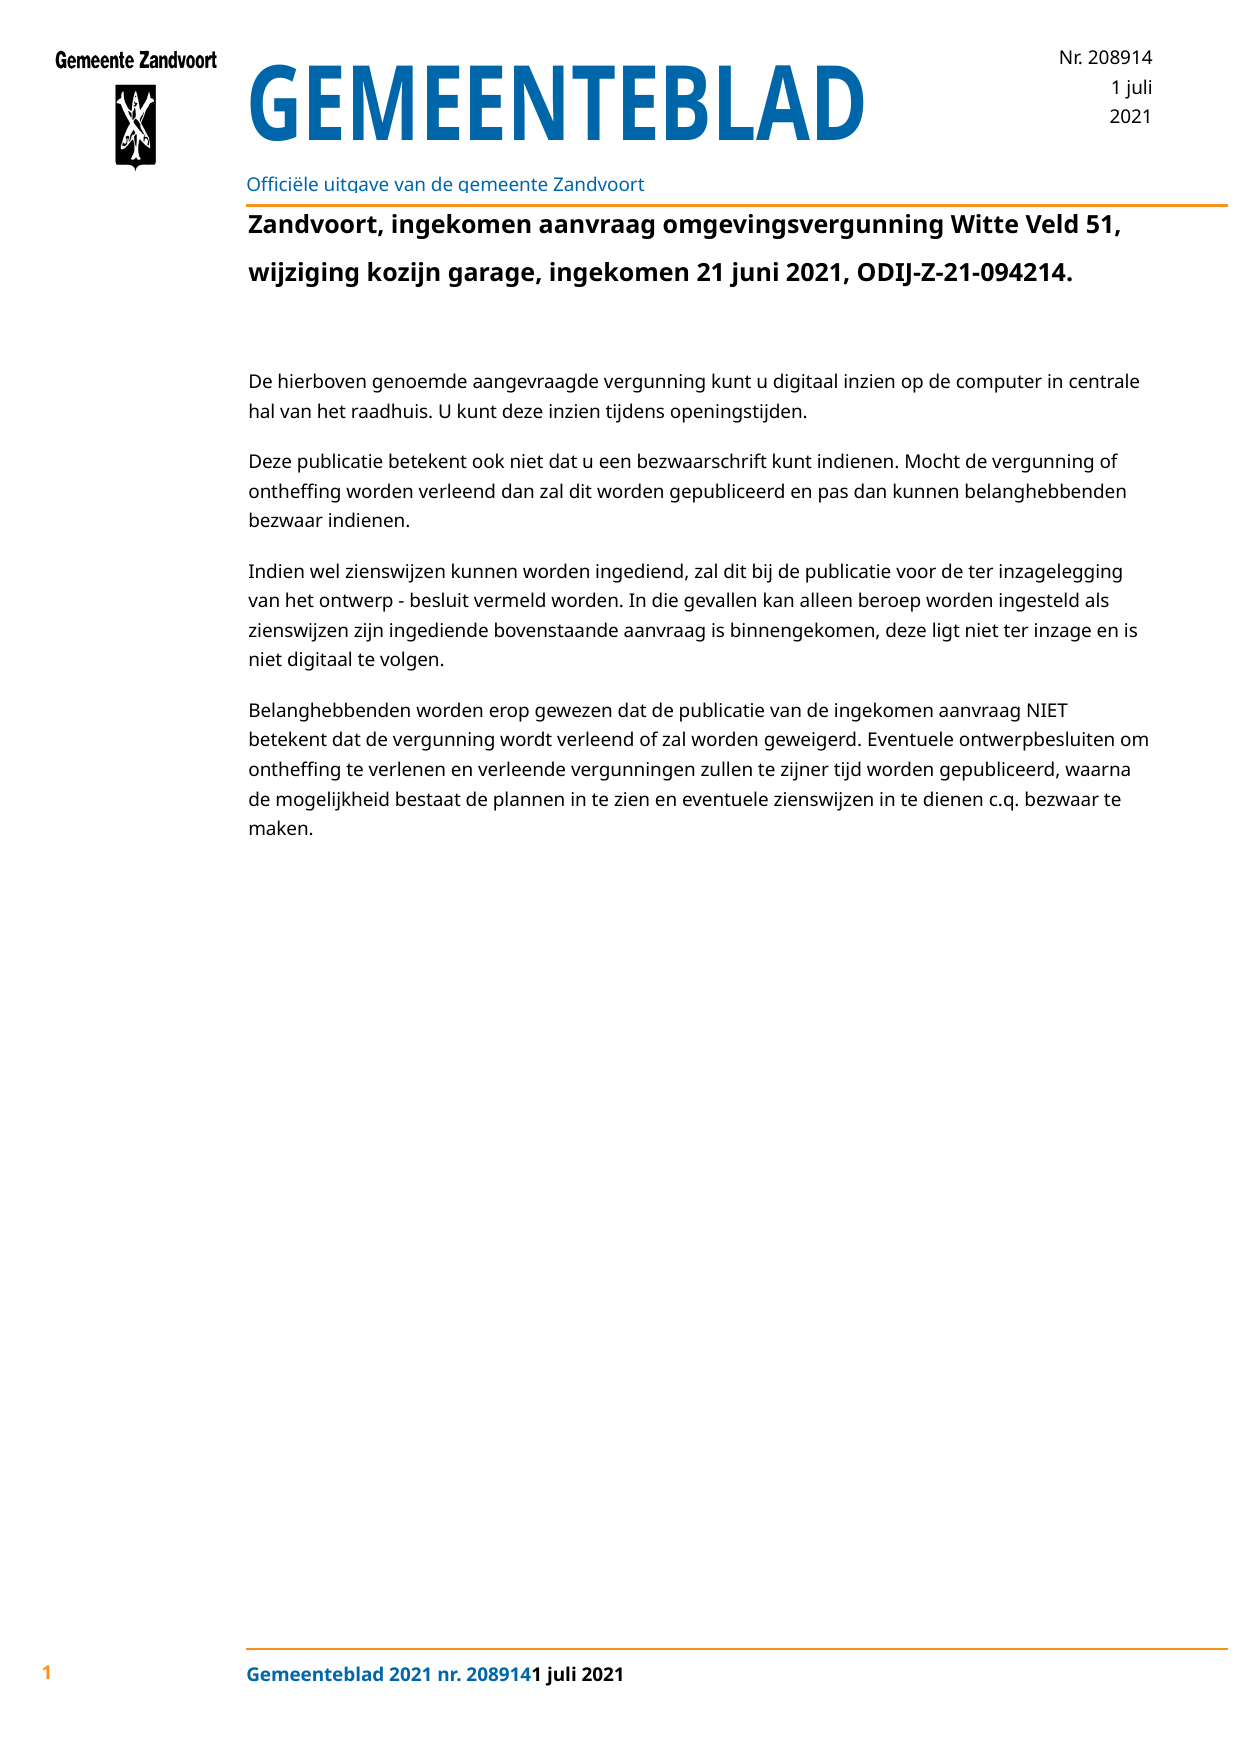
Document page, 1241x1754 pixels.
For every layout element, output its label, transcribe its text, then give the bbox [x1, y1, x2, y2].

text Deze publicatie betekent ook niet dat u een bezwaarschrift kunt indienen. Mocht de vergunning of ontheffing worden verleend dan zal dit worden gepubliceerd en pas dan kunnen belanghebbenden bezwaar indienen. [248, 448, 1152, 533]
text Belanghebbenden worden erop gewezen dat de publicatie van de ingekomen aanvraag NIET betekent dat de vergunning wordt verleend of zal worden geweigerd. Eventuele ontwerpbesluiten om ontheffing te verlenen en verleende vergunningen zullen te zijner tijd worden gepubliceerd, waarna de mogelijkheid bestaat de plannen in te zien en eventuele zienswijzen in te dienen c.q. bezwaar te maken. [248, 697, 1152, 841]
text Zandvoort, ingekomen aanvraag omgevingsvergunning Witte Veld 51, wijziging kozijn garage, ingekomen 21 juni 2021, ODIJ-Z-21-094214. [248, 207, 1152, 288]
text De hierboven genoemde aangevraagde vergunning kunt u digitaal inzien op de computer in centrale hal van het raadhuis. U kunt deze inzien tijdens openingstijden. [248, 368, 1152, 424]
text Indien wel zienswijzen kunnen worden ingediend, zal dit bij de publicatie voor de ter inzagelegging van het ontwerp - besluit vermeld worden. In die gevallen kan alleen beroep worden ingesteld als zienswijzen zijn ingediende bovenstaande aanvraag is binnengekomen, deze ligt niet ter inzage en is niet digitaal te volgen. [248, 558, 1152, 672]
picture [41, 47, 231, 172]
